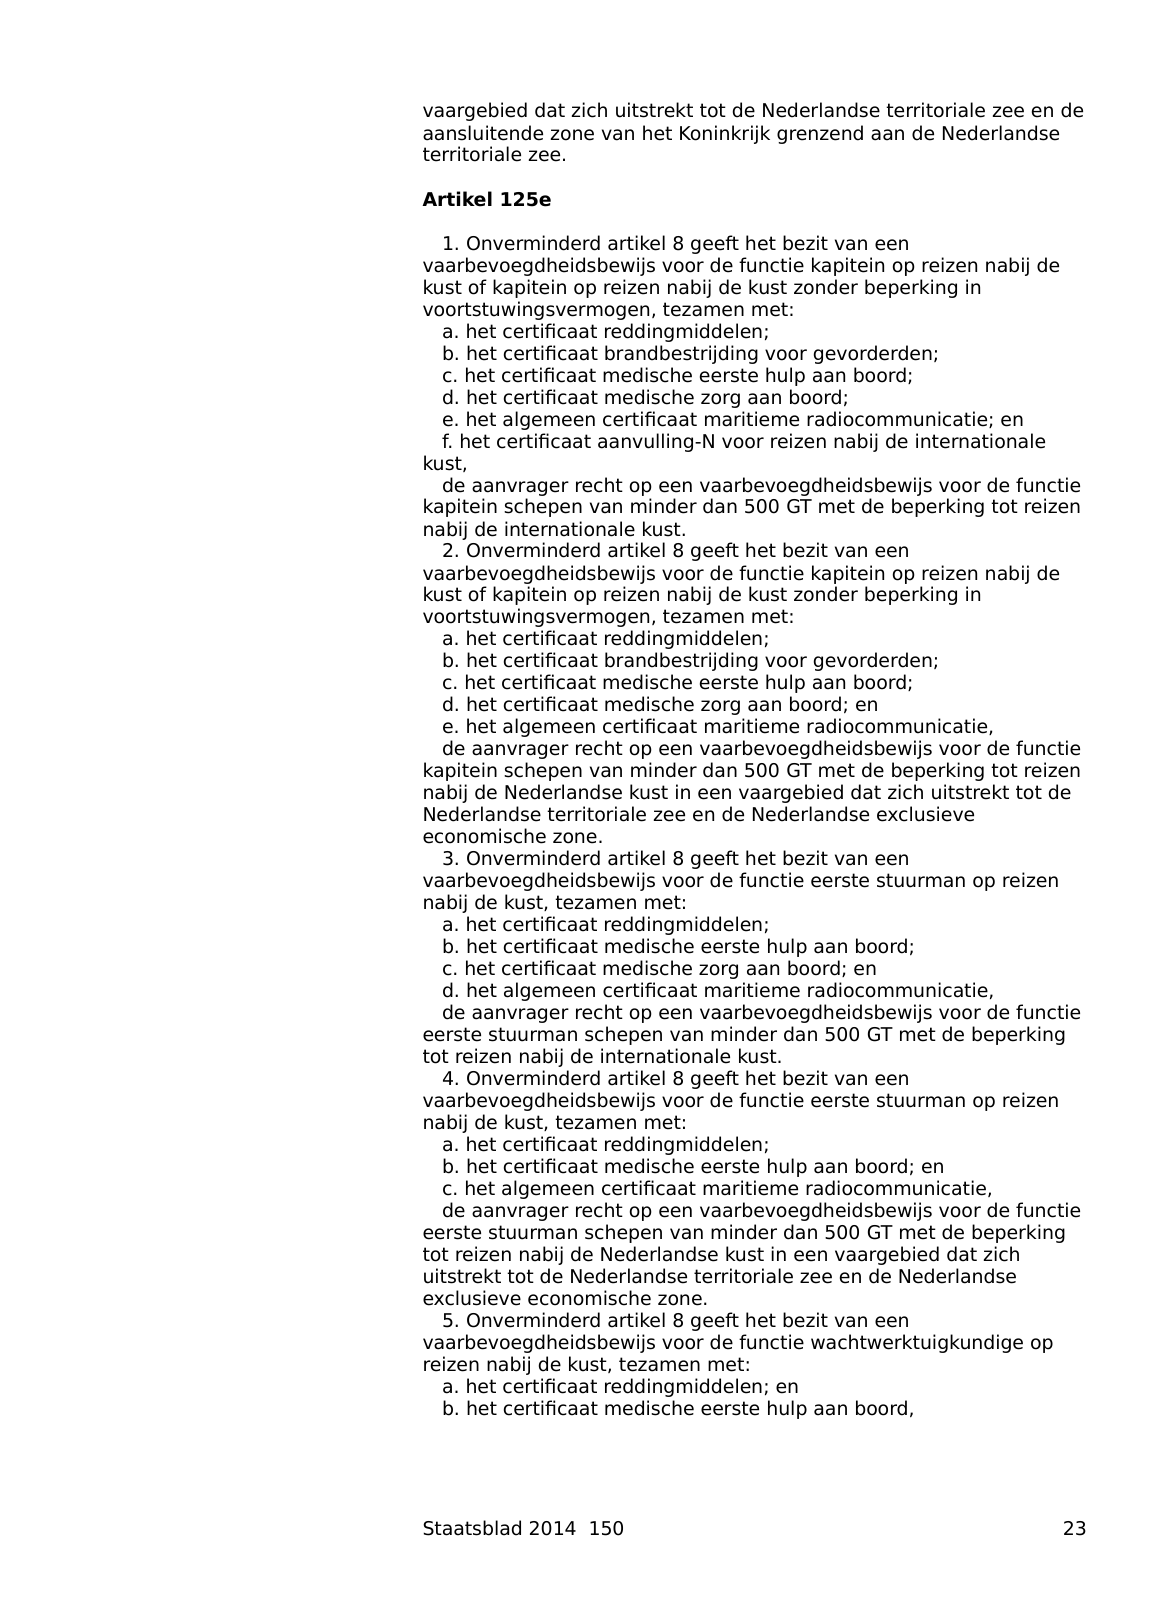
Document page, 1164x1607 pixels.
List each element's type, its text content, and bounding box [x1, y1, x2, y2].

text a. het certificaat reddingmiddelen; [422, 628, 1087, 650]
text f. het certificaat aanvulling-N voor reizen nabij de internationale kust, [422, 431, 1087, 474]
text de aanvrager recht op een vaarbevoegdheidsbewijs voor de functie kapitein schepen van minder dan 500 GT met de beperking tot reizen nabij de Nederlandse kust in een vaargebied dat zich uitstrekt tot de Nederlandse territoriale zee en de Nederlandse exclusieve economische zone. [422, 738, 1087, 848]
text 5. Onverminderd artikel 8 geeft het bezit van een vaarbevoegdheidsbewijs voor de functie wachtwerktuigkundige op reizen nabij de kust, tezamen met: [422, 1310, 1087, 1376]
text d. het algemeen certificaat maritieme radiocommunicatie, [422, 980, 1087, 1002]
text a. het certificaat reddingmiddelen; [422, 914, 1087, 936]
text d. het certificaat medische zorg aan boord; en [422, 694, 1087, 716]
text c. het certificaat medische eerste hulp aan boord; [422, 364, 1087, 387]
text de aanvrager recht op een vaarbevoegdheidsbewijs voor de functie eerste stuurman schepen van minder dan 500 GT met de beperking tot reizen nabij de internationale kust. [422, 1002, 1087, 1068]
text a. het certificaat reddingmiddelen; [422, 1134, 1087, 1156]
text c. het certificaat medische eerste hulp aan boord; [422, 672, 1087, 694]
text vaargebied dat zich uitstrekt tot de Nederlandse territoriale zee en de aansluitende zone van het Koninkrijk grenzend aan de Nederlandse territoriale zee. [422, 100, 1087, 166]
text e. het algemeen certificaat maritieme radiocommunicatie; en [422, 408, 1087, 431]
text b. het certificaat medische eerste hulp aan boord; [422, 936, 1087, 958]
text 2. Onverminderd artikel 8 geeft het bezit van een vaarbevoegdheidsbewijs voor de functie kapitein op reizen nabij de kust of kapitein op reizen nabij de kust zonder beperking in voortstuwingsvermogen, tezamen met: [422, 540, 1087, 628]
text de aanvrager recht op een vaarbevoegdheidsbewijs voor de functie kapitein schepen van minder dan 500 GT met de beperking tot reizen nabij de internationale kust. [422, 474, 1087, 540]
text c. het certificaat medische zorg aan boord; en [422, 958, 1087, 980]
text b. het certificaat brandbestrijding voor gevorderden; [422, 343, 1087, 364]
text de aanvrager recht op een vaarbevoegdheidsbewijs voor de functie eerste stuurman schepen van minder dan 500 GT met de beperking tot reizen nabij de Nederlandse kust in een vaargebied dat zich uitstrekt tot de Nederlandse territoriale zee en de Nederlandse exclusieve economische zone. [422, 1200, 1087, 1310]
text e. het algemeen certificaat maritieme radiocommunicatie, [422, 716, 1087, 738]
text 1. Onverminderd artikel 8 geeft het bezit van een vaarbevoegdheidsbewijs voor de functie kapitein op reizen nabij de kust of kapitein op reizen nabij de kust zonder beperking in voortstuwingsvermogen, tezamen met: [422, 233, 1087, 321]
text b. het certificaat brandbestrijding voor gevorderden; [422, 650, 1087, 672]
text b. het certificaat medische eerste hulp aan boord, [422, 1398, 1087, 1419]
text a. het certificaat reddingmiddelen; en [422, 1376, 1087, 1398]
text 4. Onverminderd artikel 8 geeft het bezit van een vaarbevoegdheidsbewijs voor de functie eerste stuurman op reizen nabij de kust, tezamen met: [422, 1068, 1087, 1134]
text c. het algemeen certificaat maritieme radiocommunicatie, [422, 1178, 1087, 1200]
text b. het certificaat medische eerste hulp aan boord; en [422, 1156, 1087, 1178]
text 3. Onverminderd artikel 8 geeft het bezit van een vaarbevoegdheidsbewijs voor de functie eerste stuurman op reizen nabij de kust, tezamen met: [422, 848, 1087, 914]
text d. het certificaat medische zorg aan boord; [422, 387, 1087, 408]
subtitle Artikel 125e [422, 188, 1087, 211]
text a. het certificaat reddingmiddelen; [422, 321, 1087, 343]
